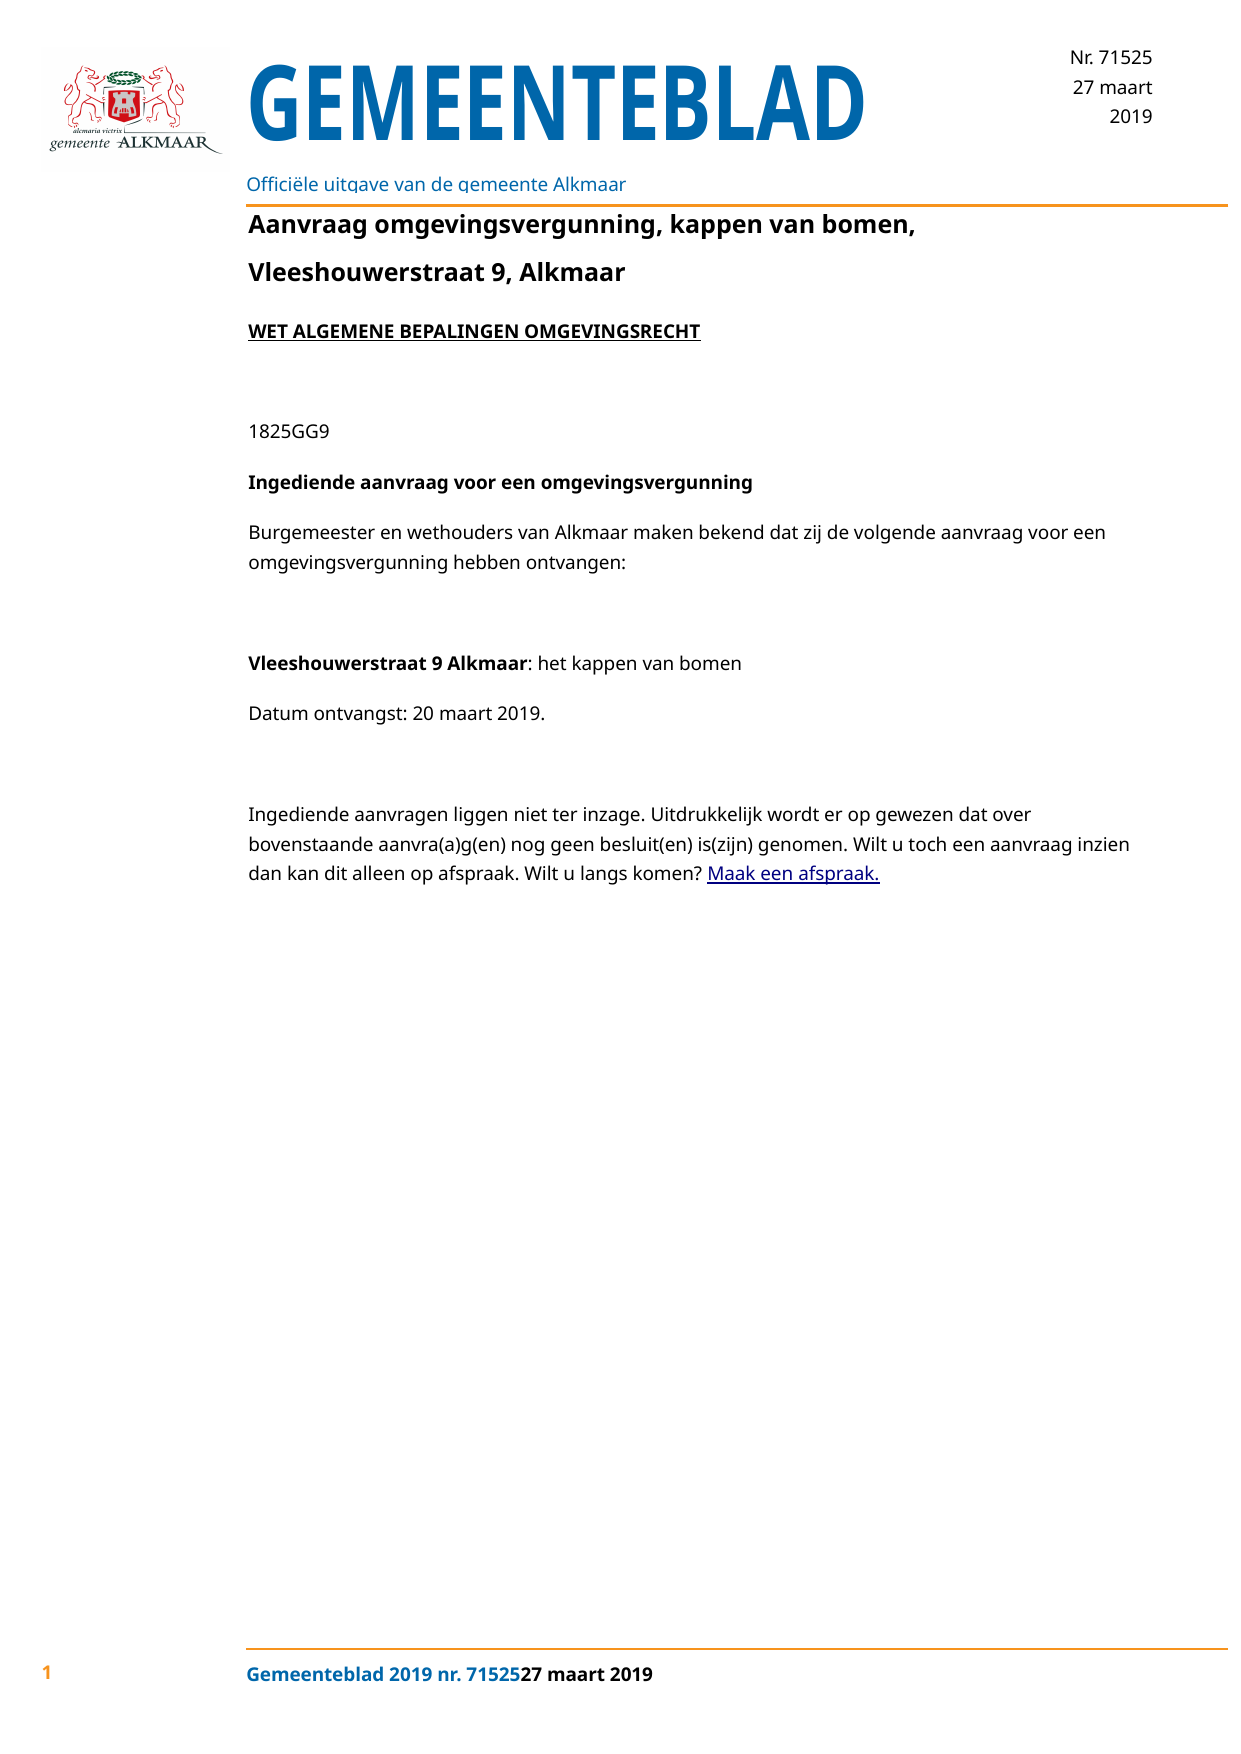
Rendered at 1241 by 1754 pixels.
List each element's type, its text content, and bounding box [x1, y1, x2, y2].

text Ingediende aanvragen liggen niet ter inzage. Uitdrukkelijk wordt er op gewezen dat over bovenstaande aanvra(a)g(en) nog geen besluit(en) is(zijn) genomen. Wilt u toch een aanvraag inzien dan kan dit alleen op afspraak. Wilt u langs komen? Maak een afspraak. [248, 801, 1152, 886]
text WET ALGEMENE BEPALINGEN OMGEVINGSRECHT [248, 318, 1152, 344]
text Aanvraag omgevingsvergunning, kappen van bomen, Vleeshouwerstraat 9, Alkmaar [248, 207, 1152, 288]
text Vleeshouwerstraat 9 Alkmaar: het kappen van bomen [248, 650, 1152, 676]
text 1825GG9 [248, 419, 1152, 444]
text Burgemeester en wethouders van Alkmaar maken bekend dat zij de volgende aanvraag voor een omgevingsvergunning hebben ontvangen: [248, 519, 1152, 575]
text Datum ontvangst: 20 maart 2019. [248, 700, 1152, 726]
text Ingediende aanvraag voor een omgevingsvergunning [248, 469, 1152, 495]
picture [41, 47, 231, 172]
